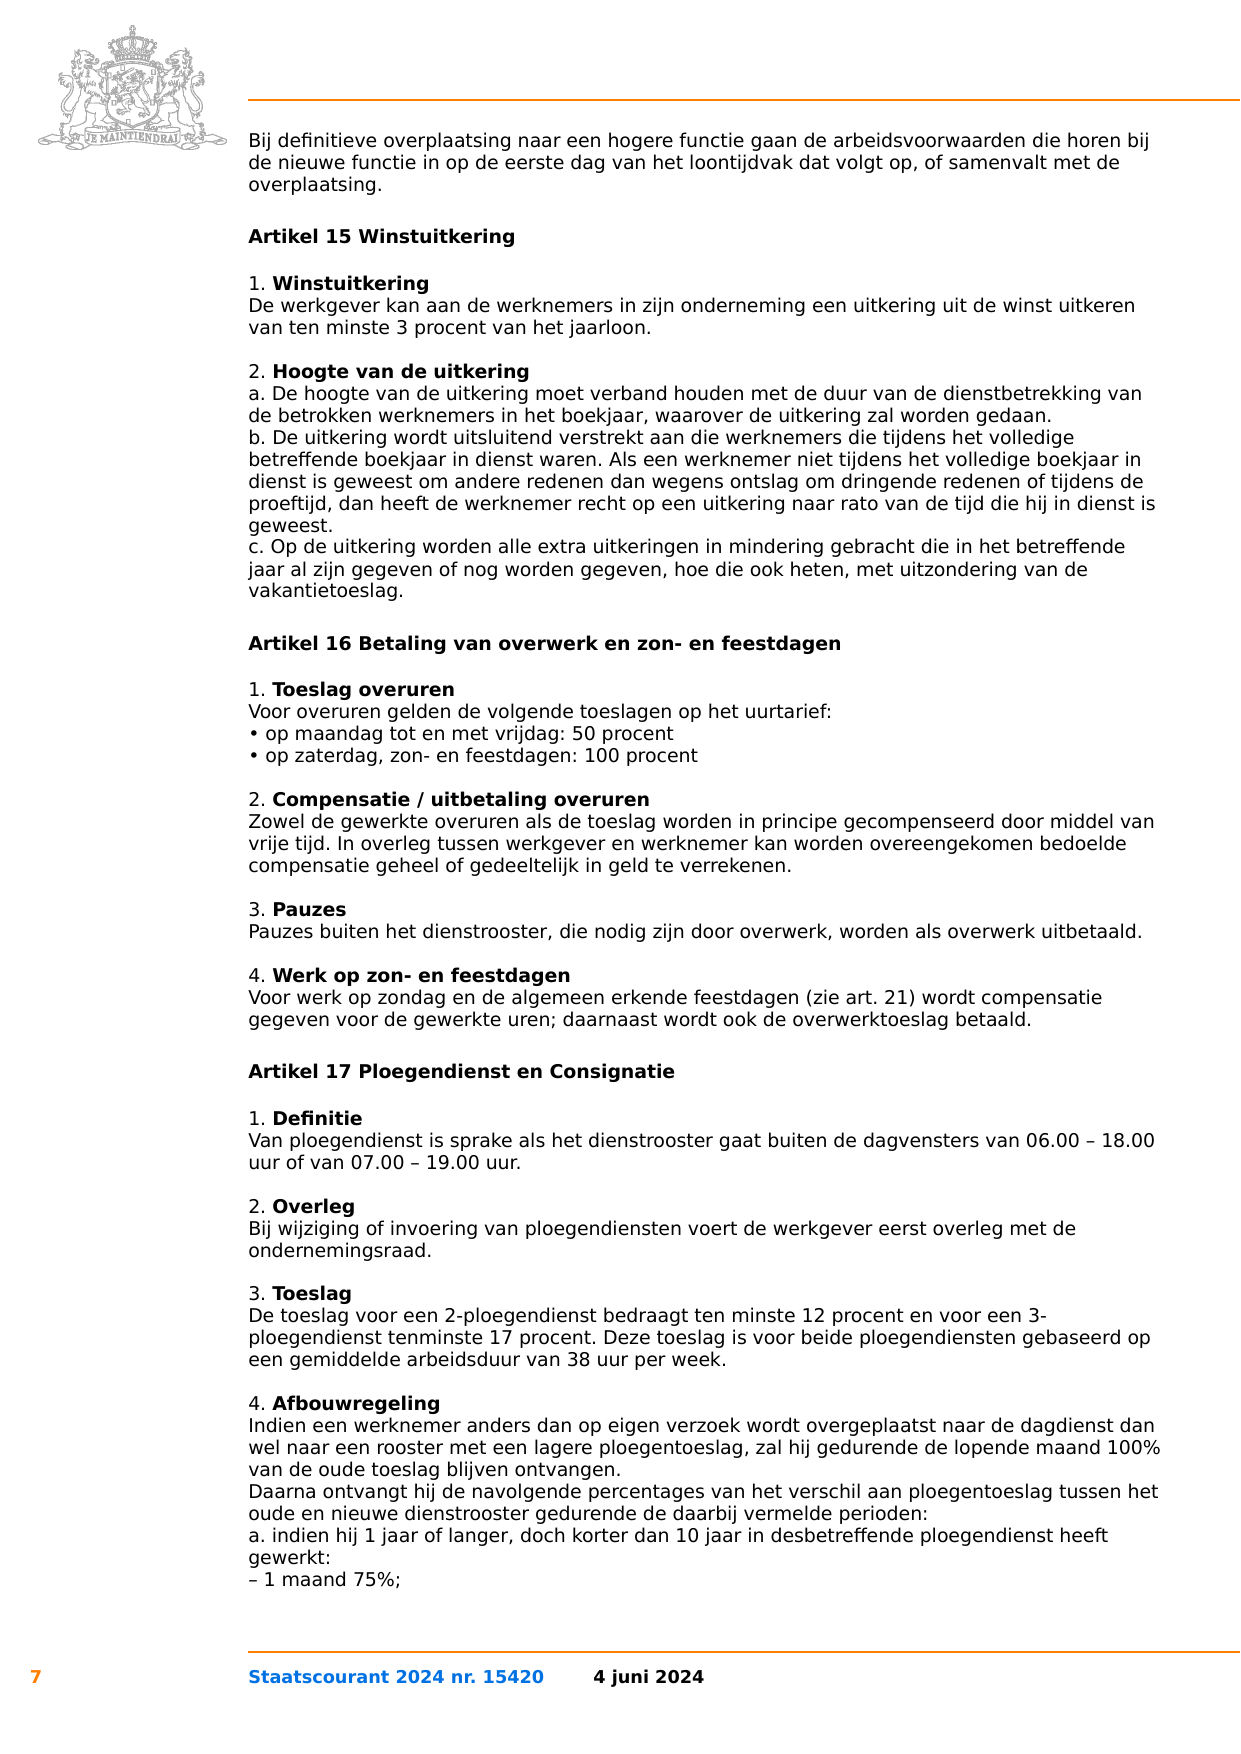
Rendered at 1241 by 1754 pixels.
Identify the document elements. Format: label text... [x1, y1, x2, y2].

text 1. Toeslag overuren [248, 679, 1163, 701]
text Pauzes buiten het dienstrooster, die nodig zijn door overwerk, worden als overwerk uitbetaald. [248, 921, 1163, 943]
text 2. Overleg [248, 1196, 1163, 1217]
text 1. Definitie [248, 1108, 1163, 1130]
text Voor overuren gelden de volgende toeslagen op het uurtarief: [248, 701, 1163, 723]
text Daarna ontvangt hij de navolgende percentages van het verschil aan ploegentoeslag tussen het oude en nieuwe dienstrooster gedurende de daarbij vermelde perioden: [248, 1481, 1163, 1525]
text 3. Toeslag [248, 1283, 1163, 1305]
text b. De uitkering wordt uitsluitend verstrekt aan die werknemers die tijdens het volledige betreffende boekjaar in dienst waren. Als een werknemer niet tijdens het volledige boekjaar in dienst is geweest om andere redenen dan wegens ontslag om dringende redenen of tijdens de proeftijd, dan heeft de werknemer recht op een uitkering naar rato van de tijd die hij in dienst is geweest. [248, 427, 1163, 536]
text 4. Afbouwregeling [248, 1393, 1163, 1415]
text De werkgever kan aan de werknemers in zijn onderneming een uitkering uit de winst uitkeren van ten minste 3 procent van het jaarloon. [248, 295, 1163, 339]
text a. indien hij 1 jaar of langer, doch korter dan 10 jaar in desbetreffende ploegendienst heeft gewerkt: [248, 1525, 1163, 1569]
text a. De hoogte van de uitkering moet verband houden met de duur van de dienstbetrekking van de betrokken werknemers in het boekjaar, waarover de uitkering zal worden gedaan. [248, 383, 1163, 427]
subtitle Artikel 15 Winstuitkering [248, 226, 1163, 248]
text 3. Pauzes [248, 899, 1163, 921]
subtitle Artikel 17 Ploegendienst en Consignatie [248, 1061, 1163, 1083]
text – 1 maand 75%; [248, 1569, 1163, 1591]
text Bij definitieve overplaatsing naar een hogere functie gaan de arbeidsvoorwaarden die horen bij de nieuwe functie in op de eerste dag van het loontijdvak dat volgt op, of samenvalt met de overplaatsing. [248, 130, 1163, 196]
text 1. Winstuitkering [248, 273, 1163, 295]
text • op maandag tot en met vrijdag: 50 procent [248, 723, 1163, 745]
text Zowel de gewerkte overuren als de toeslag worden in principe gecompenseerd door middel van vrije tijd. In overleg tussen werkgever en werknemer kan worden overeengekomen bedoelde compensatie geheel of gedeeltelijk in geld te verrekenen. [248, 811, 1163, 877]
text Van ploegendienst is sprake als het dienstrooster gaat buiten de dagvensters van 06.00 – 18.00 uur of van 07.00 – 19.00 uur. [248, 1130, 1163, 1174]
text 4. Werk op zon- en feestdagen [248, 965, 1163, 987]
text • op zaterdag, zon- en feestdagen: 100 procent [248, 745, 1163, 767]
text 2. Hoogte van de uitkering [248, 361, 1163, 383]
text Bij wijziging of invoering van ploegendiensten voert de werkgever eerst overleg met de ondernemingsraad. [248, 1217, 1163, 1261]
text c. Op de uitkering worden alle extra uitkeringen in mindering gebracht die in het betreffende jaar al zijn gegeven of nog worden gegeven, hoe die ook heten, met uitzondering van de vakantietoeslag. [248, 536, 1163, 602]
text De toeslag voor een 2-ploegendienst bedraagt ten minste 12 procent en voor een 3-ploegendienst tenminste 17 procent. Deze toeslag is voor beide ploegendiensten gebaseerd op een gemiddelde arbeidsduur van 38 uur per week. [248, 1305, 1163, 1371]
text Voor werk op zondag en de algemeen erkende feestdagen (zie art. 21) wordt compensatie gegeven voor de gewerkte uren; daarnaast wordt ook de overwerktoeslag betaald. [248, 987, 1163, 1031]
subtitle Artikel 16 Betaling van overwerk en zon- en feestdagen [248, 632, 1163, 654]
picture [38, 25, 227, 150]
text Indien een werknemer anders dan op eigen verzoek wordt overgeplaatst naar de dagdienst dan wel naar een rooster met een lagere ploegentoeslag, zal hij gedurende de lopende maand 100% van de oude toeslag blijven ontvangen. [248, 1415, 1163, 1481]
text 2. Compensatie / uitbetaling overuren [248, 789, 1163, 811]
